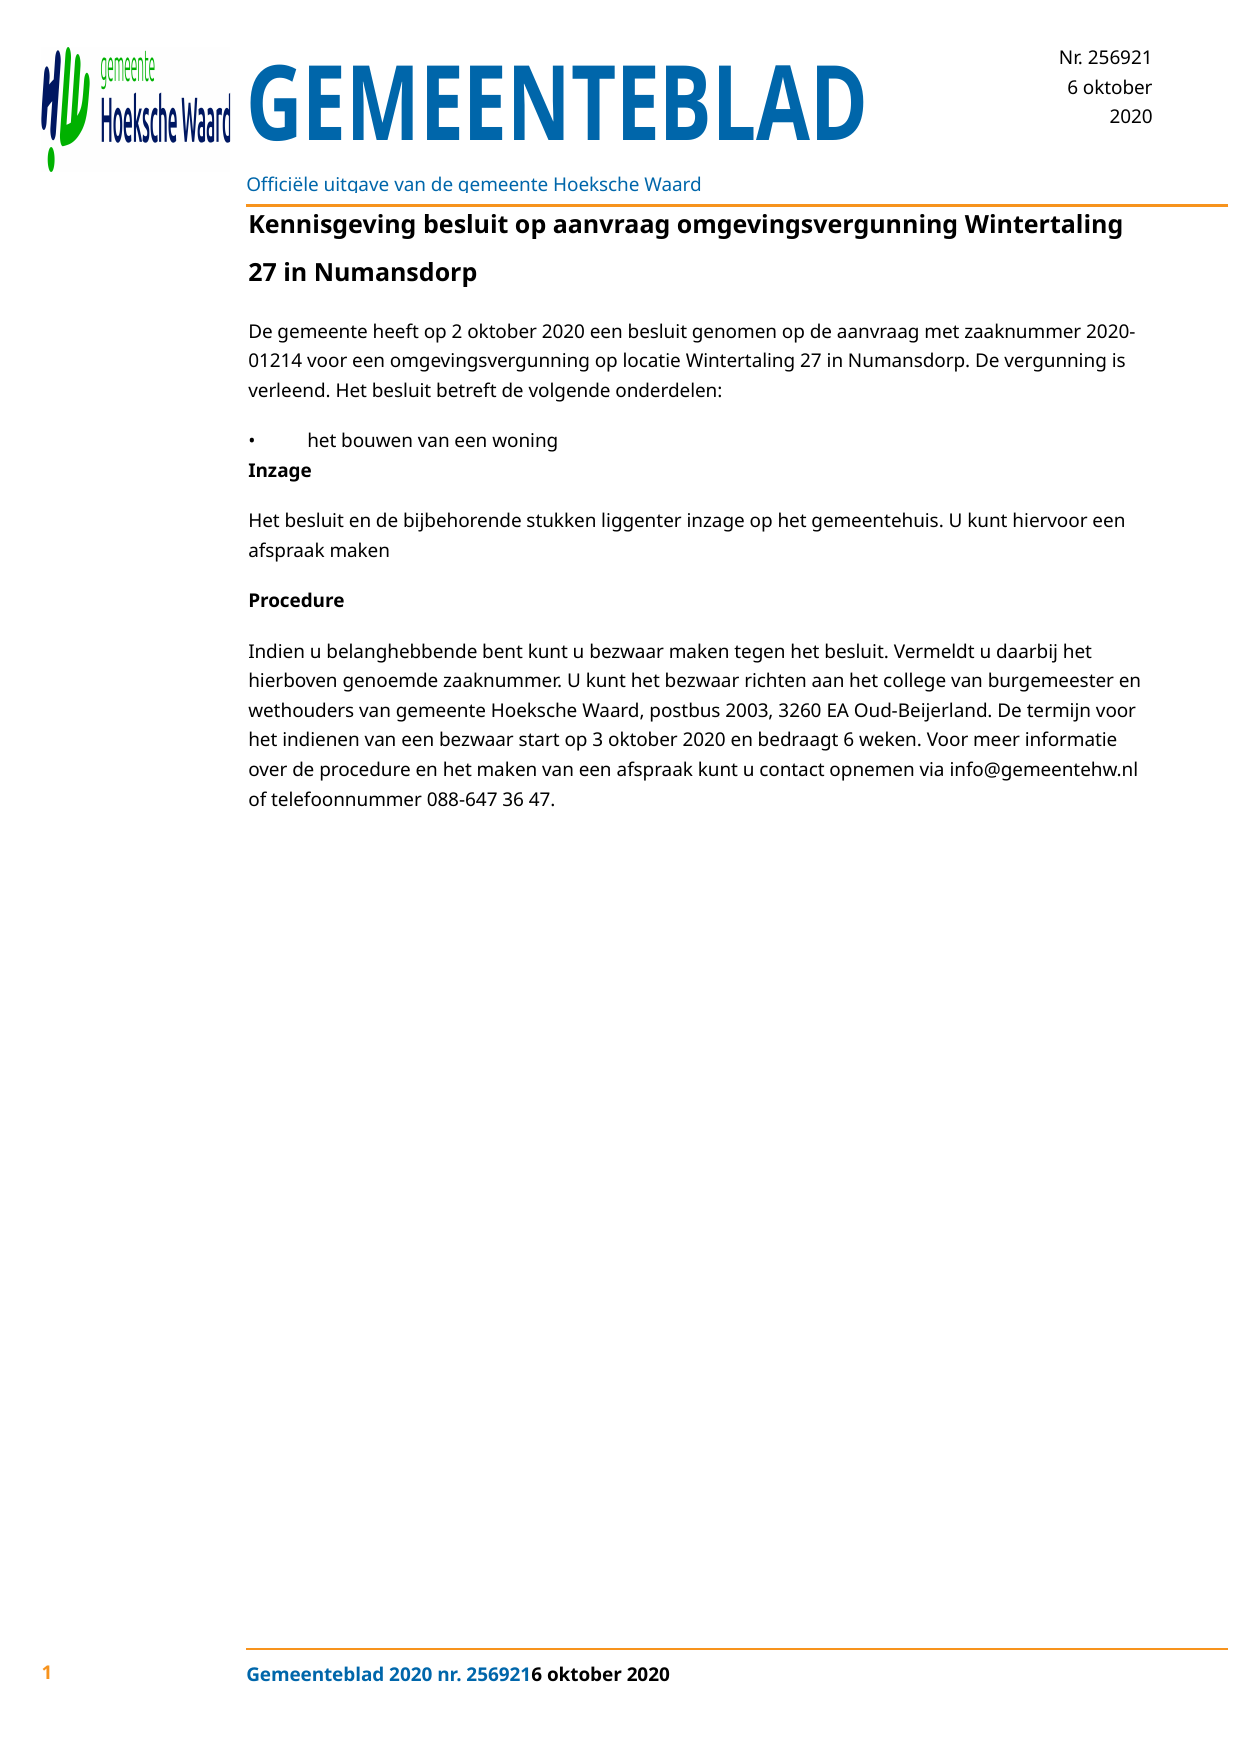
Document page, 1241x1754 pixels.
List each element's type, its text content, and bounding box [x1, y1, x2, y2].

text Het besluit en de bijbehorende stukken liggenter inzage op het gemeentehuis. U kunt hiervoor een afspraak maken [248, 507, 1152, 563]
text De gemeente heeft op 2 oktober 2020 een besluit genomen op de aanvraag met zaaknummer 2020-01214 voor een omgevingsvergunning op locatie Wintertaling 27 in Numansdorp. De vergunning is verleend. Het besluit betreft de volgende onderdelen: [248, 318, 1152, 403]
list het bouwen van een woning [248, 427, 1152, 453]
text Indien u belanghebbende bent kunt u bezwaar maken tegen het besluit. Vermeldt u daarbij het hierboven genoemde zaaknummer. U kunt het bezwaar richten aan het college van burgemeester en wethouders van gemeente Hoeksche Waard, postbus 2003, 3260 EA Oud-Beijerland. De termijn voor het indienen van een bezwaar start op 3 oktober 2020 en bedraagt 6 weken. Voor meer informatie over de procedure en het maken van een afspraak kunt u contact opnemen via info@gemeentehw.nl of telefoonnummer 088-647 36 47. [248, 638, 1152, 812]
text Procedure [248, 587, 1152, 613]
text Inzage [248, 457, 1152, 483]
text Kennisgeving besluit op aanvraag omgevingsvergunning Wintertaling 27 in Numansdorp [248, 207, 1152, 288]
picture [41, 47, 231, 172]
